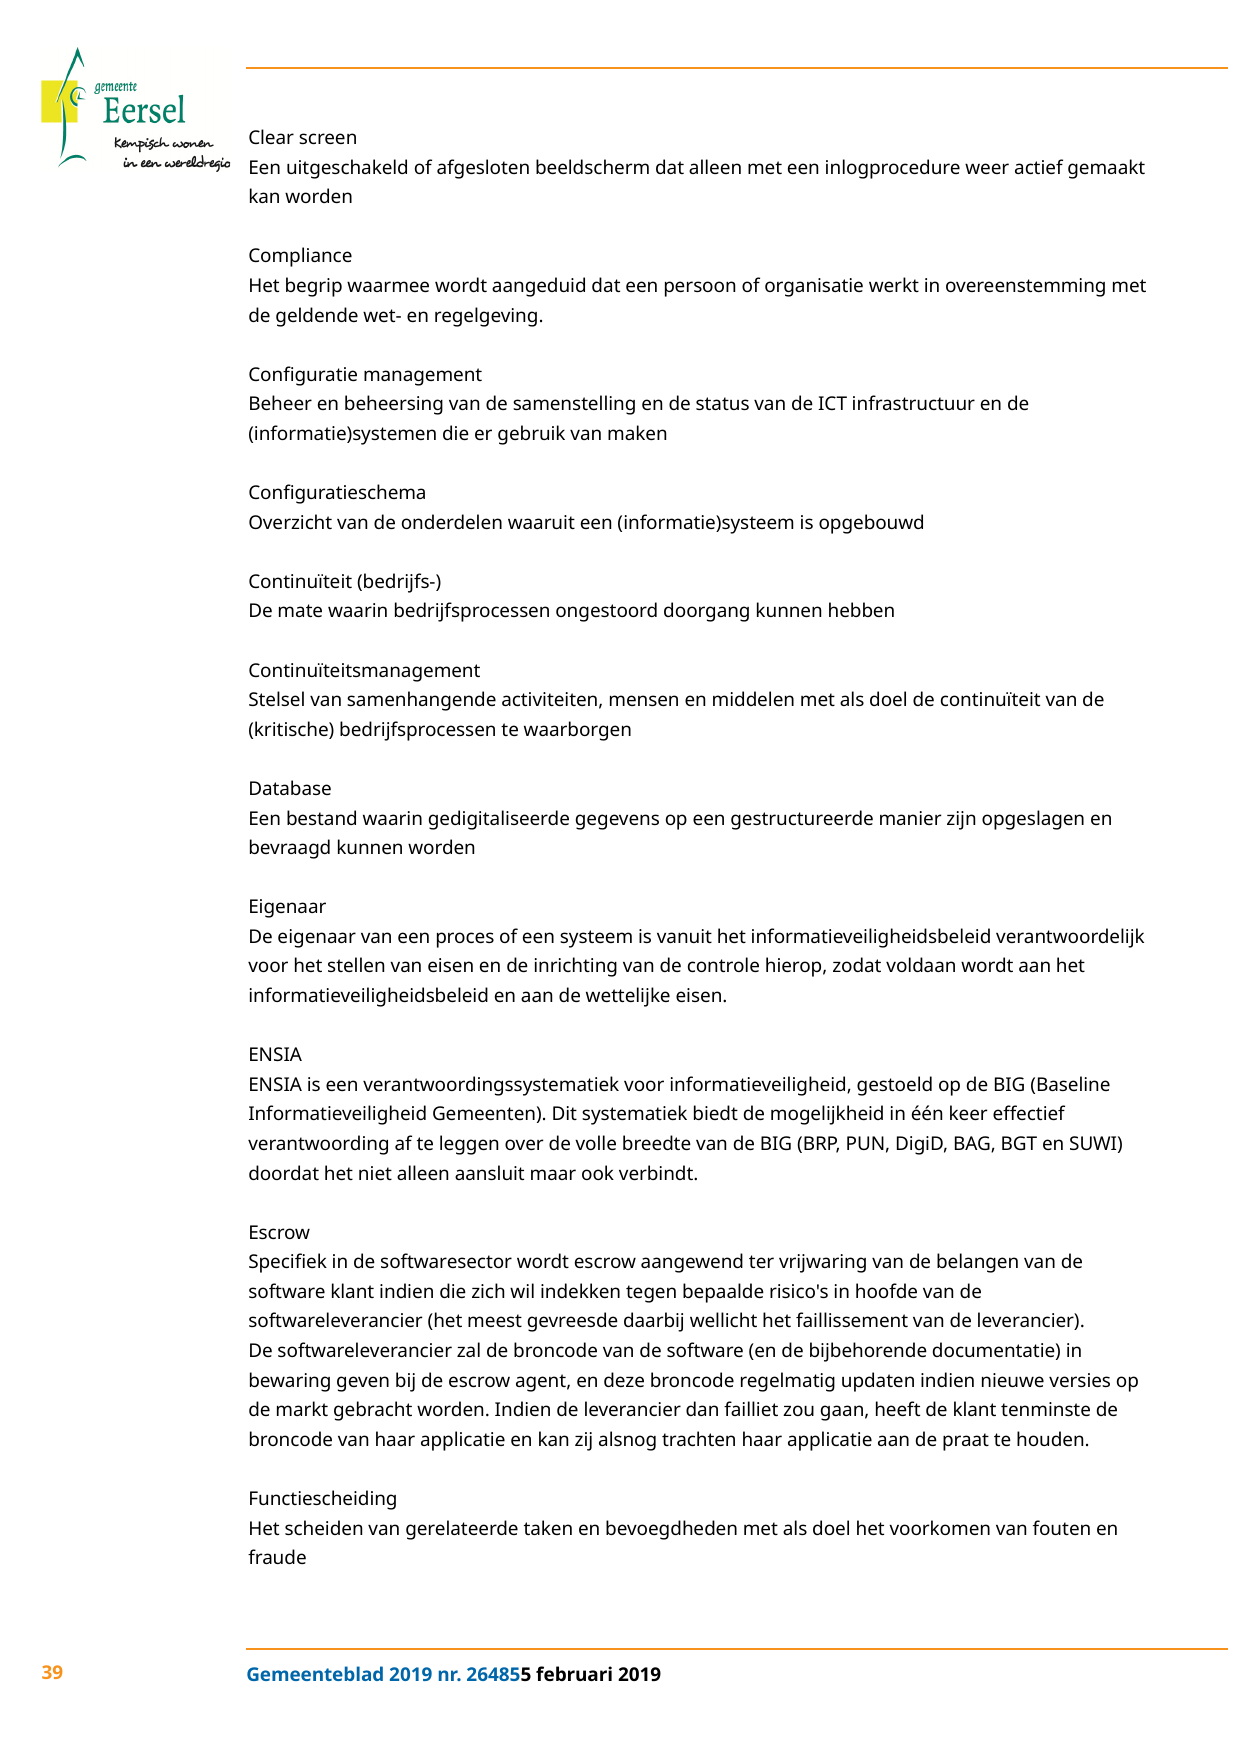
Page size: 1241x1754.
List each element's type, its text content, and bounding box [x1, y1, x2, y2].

text De softwareleverancier zal de broncode van de software (en de bijbehorende documentatie) in bewaring geven bij de escrow agent, en deze broncode regelmatig updaten indien nieuwe versies op de markt gebracht worden. Indien de leverancier dan failliet zou gaan, heeft de klant tenminste de broncode van haar applicatie en kan zij alsnog trachten haar applicatie aan de praat te houden. [248, 1337, 1152, 1452]
text Eigenaar [248, 893, 1152, 919]
text Overzicht van de onderdelen waaruit een (informatie)systeem is opgebouwd [248, 509, 1152, 535]
text Stelsel van samenhangende activiteiten, mensen en middelen met als doel de continuïteit van de (kritische) bedrijfsprocessen te waarborgen [248, 686, 1152, 742]
text Het scheiden van gerelateerde taken en bevoegdheden met als doel het voorkomen van fouten en fraude [248, 1515, 1152, 1570]
text Een bestand waarin gedigitaliseerde gegevens op een gestructureerde manier zijn opgeslagen en bevraagd kunnen worden [248, 805, 1152, 860]
text ENSIA [248, 1041, 1152, 1067]
text ENSIA is een verantwoordingssystematiek voor informatieveiligheid, gestoeld op de BIG (Baseline Informatieveiligheid Gemeenten). Dit systematiek biedt de mogelijkheid in één keer effectief verantwoording af te leggen over de volle breedte van de BIG (BRP, PUN, DigiD, BAG, BGT en SUWI) doordat het niet alleen aansluit maar ook verbindt. [248, 1071, 1152, 1186]
text De eigenaar van een proces of een systeem is vanuit het informatieveiligheidsbeleid verantwoordelijk voor het stellen van eisen en de inrichting van de controle hierop, zodat voldaan wordt aan het informatieveiligheidsbeleid en aan de wettelijke eisen. [248, 923, 1152, 1008]
text Het begrip waarmee wordt aangeduid dat een persoon of organisatie werkt in overeenstemming met de geldende wet- en regelgeving. [248, 272, 1152, 328]
text Configuratieschema [248, 479, 1152, 505]
text Continuïteitsmanagement [248, 657, 1152, 683]
text Specifiek in de softwaresector wordt escrow aangewend ter vrijwaring van de belangen van de software klant indien die zich wil indekken tegen bepaalde risico's in hoofde van de softwareleverancier (het meest gevreesde daarbij wellicht het faillissement van de leverancier). [248, 1248, 1152, 1333]
text Configuratie management [248, 361, 1152, 387]
text Clear screen [248, 124, 1152, 150]
text Compliance [248, 243, 1152, 268]
text De mate waarin bedrijfsprocessen ongestoord doorgang kunnen hebben [248, 598, 1152, 623]
text Escrow [248, 1219, 1152, 1245]
text Functiescheiding [248, 1485, 1152, 1511]
picture [41, 47, 231, 172]
text Een uitgeschakeld of afgesloten beeldscherm dat alleen met een inlogprocedure weer actief gemaakt kan worden [248, 154, 1152, 209]
text Database [248, 775, 1152, 801]
text Continuïteit (bedrijfs-) [248, 568, 1152, 594]
text Beheer en beheersing van de samenstelling en de status van de ICT infrastructuur en de (informatie)systemen die er gebruik van maken [248, 391, 1152, 446]
